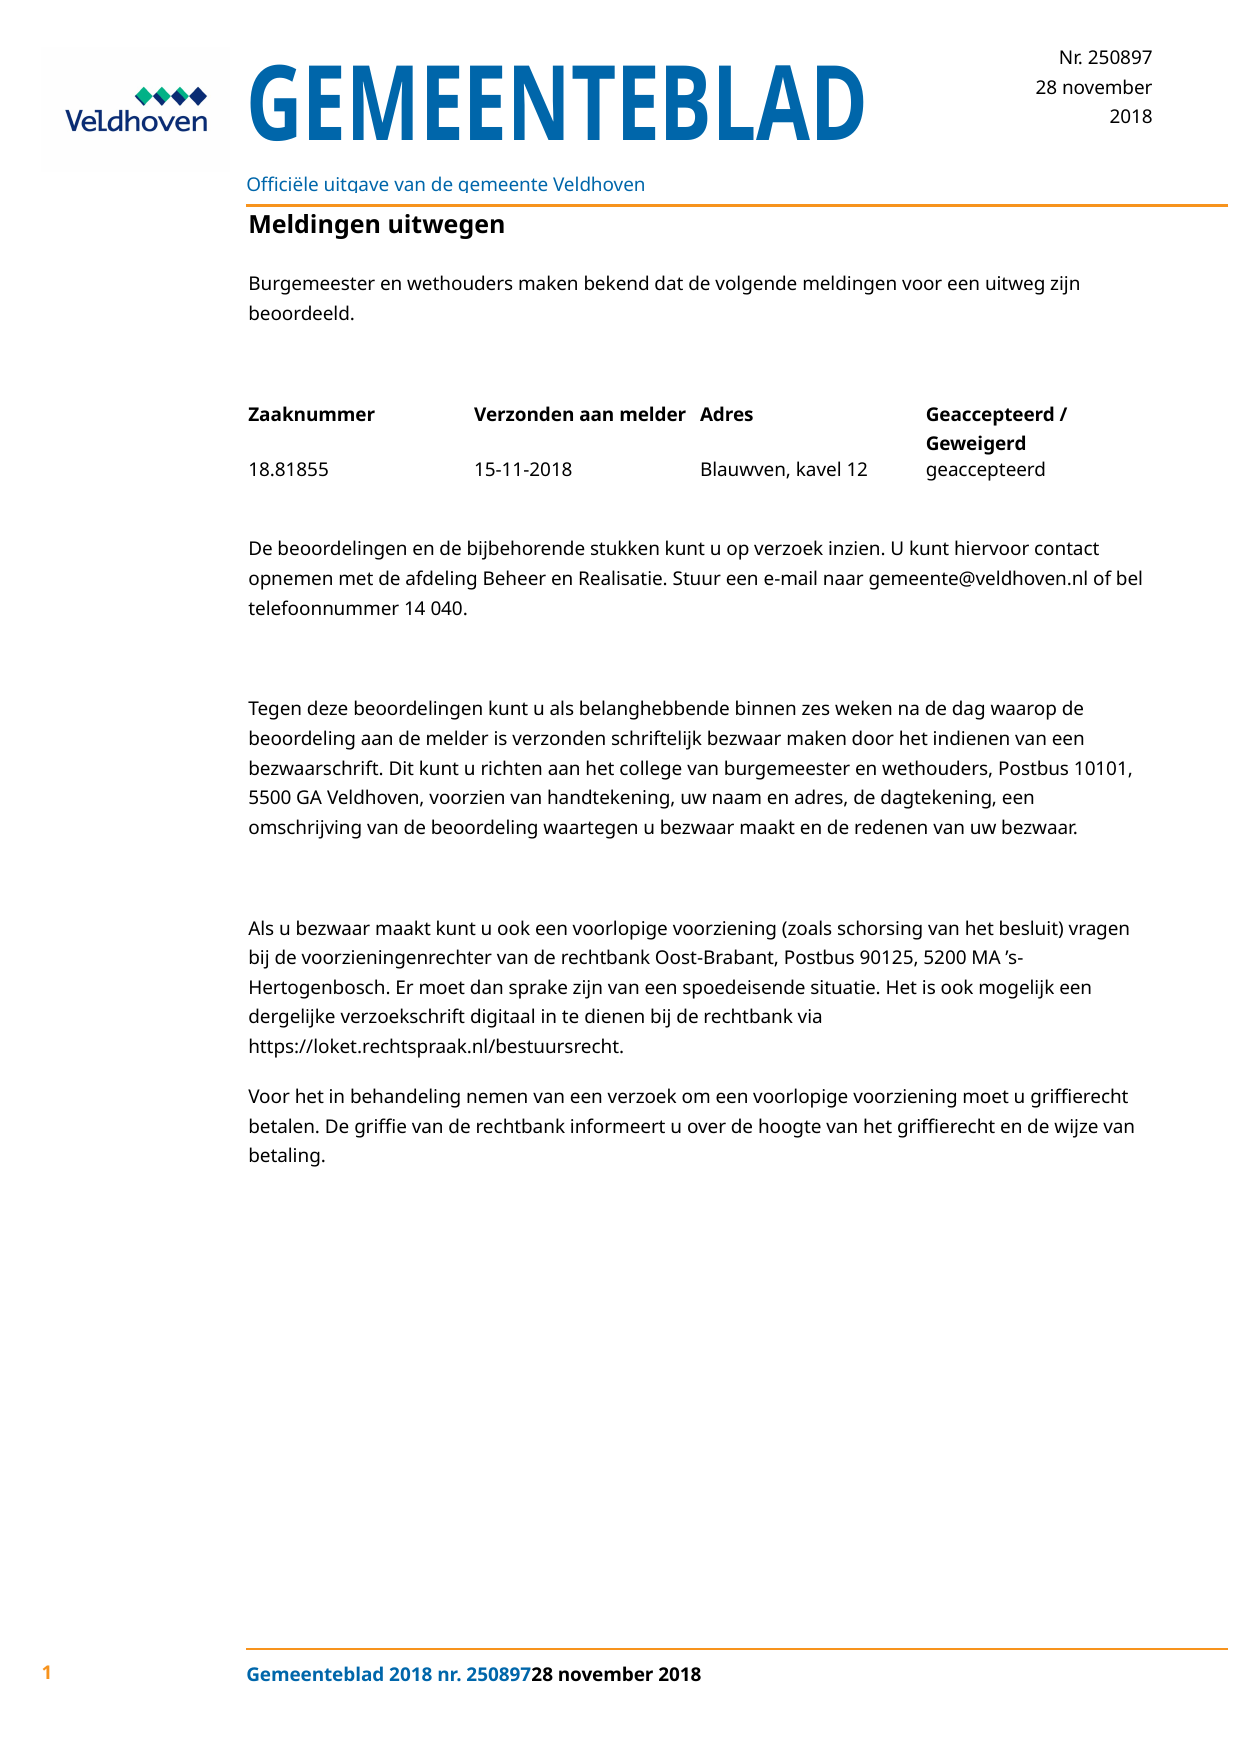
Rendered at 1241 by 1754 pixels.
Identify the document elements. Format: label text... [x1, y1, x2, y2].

table_header Adres [700, 401, 926, 456]
table_cell Blauwven, kavel 12 [700, 456, 926, 482]
text Burgemeester en wethouders maken bekend dat de volgende meldingen voor een uitweg zijn beoordeeld. [248, 270, 1152, 326]
table_header Zaaknummer [248, 401, 474, 456]
table_header Geaccepteerd / Geweigerd [926, 401, 1152, 456]
table_cell 18.81855 [248, 456, 474, 482]
text Meldingen uitwegen [248, 207, 1152, 241]
text Voor het in behandeling nemen van een verzoek om een voorlopige voorziening moet u griffierecht betalen. De griffie van de rechtbank informeert u over de hoogte van het griffierecht en de wijze van betaling. [248, 1083, 1152, 1168]
text Als u bezwaar maakt kunt u ook een voorlopige voorziening (zoals schorsing van het besluit) vragen bij de voorzieningenrechter van de rechtbank Oost-Brabant, Postbus 90125, 5200 MA ’s-Hertogenbosch. Er moet dan sprake zijn van een spoedeisende situatie. Het is ook mogelijk een dergelijke verzoekschrift digitaal in te dienen bij de rechtbank via https://loket.rechtspraak.nl/bestuursrecht. [248, 915, 1152, 1059]
table_cell 15-11-2018 [474, 456, 700, 482]
table_cell geaccepteerd [926, 456, 1152, 482]
text Tegen deze beoordelingen kunt u als belanghebbende binnen zes weken na de dag waarop de beoordeling aan de melder is verzonden schriftelijk bezwaar maken door het indienen van een bezwaarschrift. Dit kunt u richten aan het college van burgemeester en wethouders, Postbus 10101, 5500 GA Veldhoven, voorzien van handtekening, uw naam en adres, de dagtekening, een omschrijving van de beoordeling waartegen u bezwaar maakt en de redenen van uw bezwaar. [248, 696, 1152, 839]
text De beoordelingen en de bijbehorende stukken kunt u op verzoek inzien. U kunt hiervoor contact opnemen met de afdeling Beheer en Realisatie. Stuur een e-mail naar gemeente@veldhoven.nl of bel telefoonnummer 14 040. [248, 536, 1152, 620]
picture [41, 47, 231, 172]
table_header Verzonden aan melder [474, 401, 700, 456]
